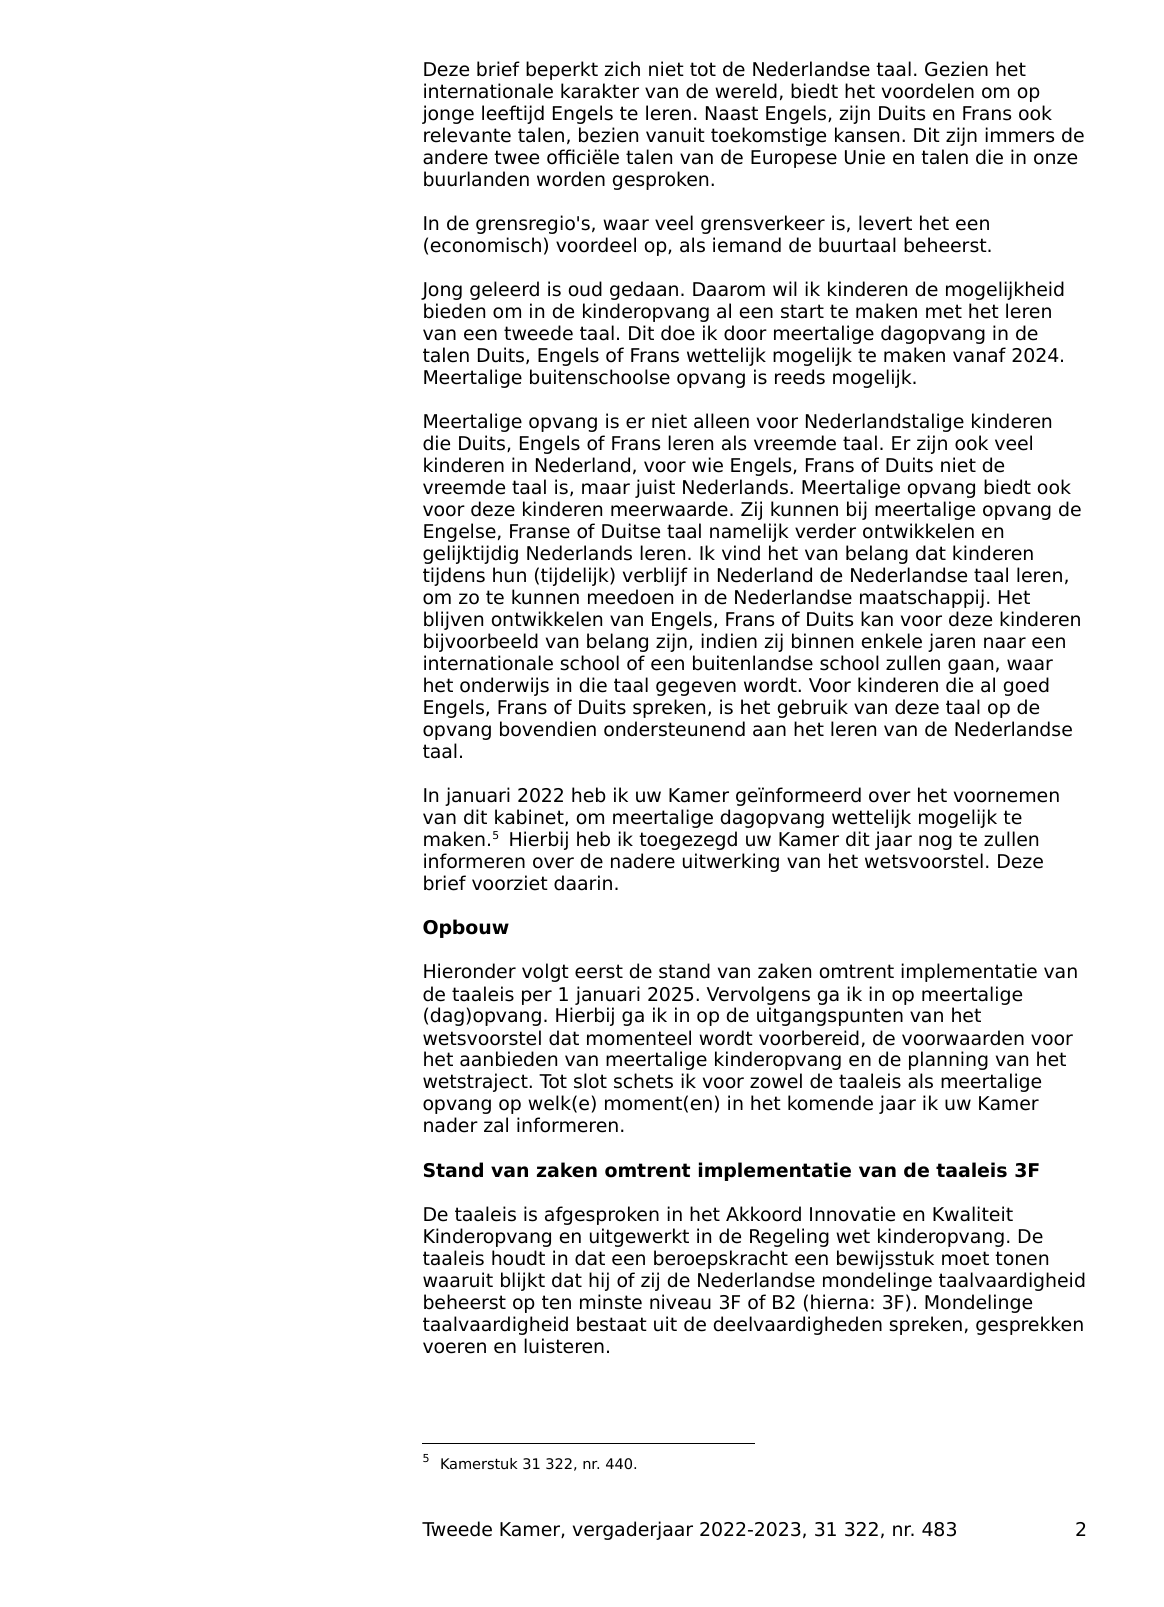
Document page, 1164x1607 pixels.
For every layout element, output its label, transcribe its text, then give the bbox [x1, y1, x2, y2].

text De taaleis is afgesproken in het Akkoord Innovatie en Kwaliteit Kinderopvang en uitgewerkt in de Regeling wet kinderopvang. De taaleis houdt in dat een beroepskracht een bewijsstuk moet tonen waaruit blijkt dat hij of zij de Nederlandse mondelinge taalvaardigheid beheerst op ten minste niveau 3F of B2 (hierna: 3F). Mondelinge taalvaardigheid bestaat uit de deelvaardigheden spreken, gesprekken voeren en luisteren. [422, 1204, 1087, 1357]
text Deze brief beperkt zich niet tot de Nederlandse taal. Gezien het internationale karakter van de wereld, biedt het voordelen om op jonge leeftijd Engels te leren. Naast Engels, zijn Duits en Frans ook relevante talen, bezien vanuit toekomstige kansen. Dit zijn immers de andere twee officiële talen van de Europese Unie en talen die in onze buurlanden worden gesproken. [422, 59, 1087, 191]
text Jong geleerd is oud gedaan. Daarom wil ik kinderen de mogelijkheid bieden om in de kinderopvang al een start te maken met het leren van een tweede taal. Dit doe ik door meertalige dagopvang in de talen Duits, Engels of Frans wettelijk mogelijk te maken vanaf 2024. Meertalige buitenschoolse opvang is reeds mogelijk. [422, 279, 1087, 389]
text In de grensregio's, waar veel grensverkeer is, levert het een (economisch) voordeel op, als iemand de buurtaal beheerst. [422, 213, 1087, 257]
subtitle Stand van zaken omtrent implementatie van de taaleis 3F [422, 1159, 1087, 1181]
subtitle Opbouw [422, 917, 1087, 939]
text Kamerstuk 31 322, nr. 440. [422, 1452, 1087, 1474]
text In januari 2022 heb ik uw Kamer geïnformeerd over het voornemen van dit kabinet, om meertalige dagopvang wettelijk mogelijk te maken. Hierbij heb ik toegezegd uw Kamer dit jaar nog te zullen informeren over de nadere uitwerking van het wetsvoorstel. Deze brief voorziet daarin. [422, 785, 1087, 895]
text Meertalige opvang is er niet alleen voor Nederlandstalige kinderen die Duits, Engels of Frans leren als vreemde taal. Er zijn ook veel kinderen in Nederland, voor wie Engels, Frans of Duits niet de vreemde taal is, maar juist Nederlands. Meertalige opvang biedt ook voor deze kinderen meerwaarde. Zij kunnen bij meertalige opvang de Engelse, Franse of Duitse taal namelijk verder ontwikkelen en gelijktijdig Nederlands leren. Ik vind het van belang dat kinderen tijdens hun (tijdelijk) verblijf in Nederland de Nederlandse taal leren, om zo te kunnen meedoen in de Nederlandse maatschappij. Het blijven ontwikkelen van Engels, Frans of Duits kan voor deze kinderen bijvoorbeeld van belang zijn, indien zij binnen enkele jaren naar een internationale school of een buitenlandse school zullen gaan, waar het onderwijs in die taal gegeven wordt. Voor kinderen die al goed Engels, Frans of Duits spreken, is het gebruik van deze taal op de opvang bovendien ondersteunend aan het leren van de Nederlandse taal. [422, 411, 1087, 763]
text Hieronder volgt eerst de stand van zaken omtrent implementatie van de taaleis per 1 januari 2025. Vervolgens ga ik in op meertalige (dag)opvang. Hierbij ga ik in op de uitgangspunten van het wetsvoorstel dat momenteel wordt voorbereid, de voorwaarden voor het aanbieden van meertalige kinderopvang en de planning van het wetstraject. Tot slot schets ik voor zowel de taaleis als meertalige opvang op welk(e) moment(en) in het komende jaar ik uw Kamer nader zal informeren. [422, 961, 1087, 1137]
